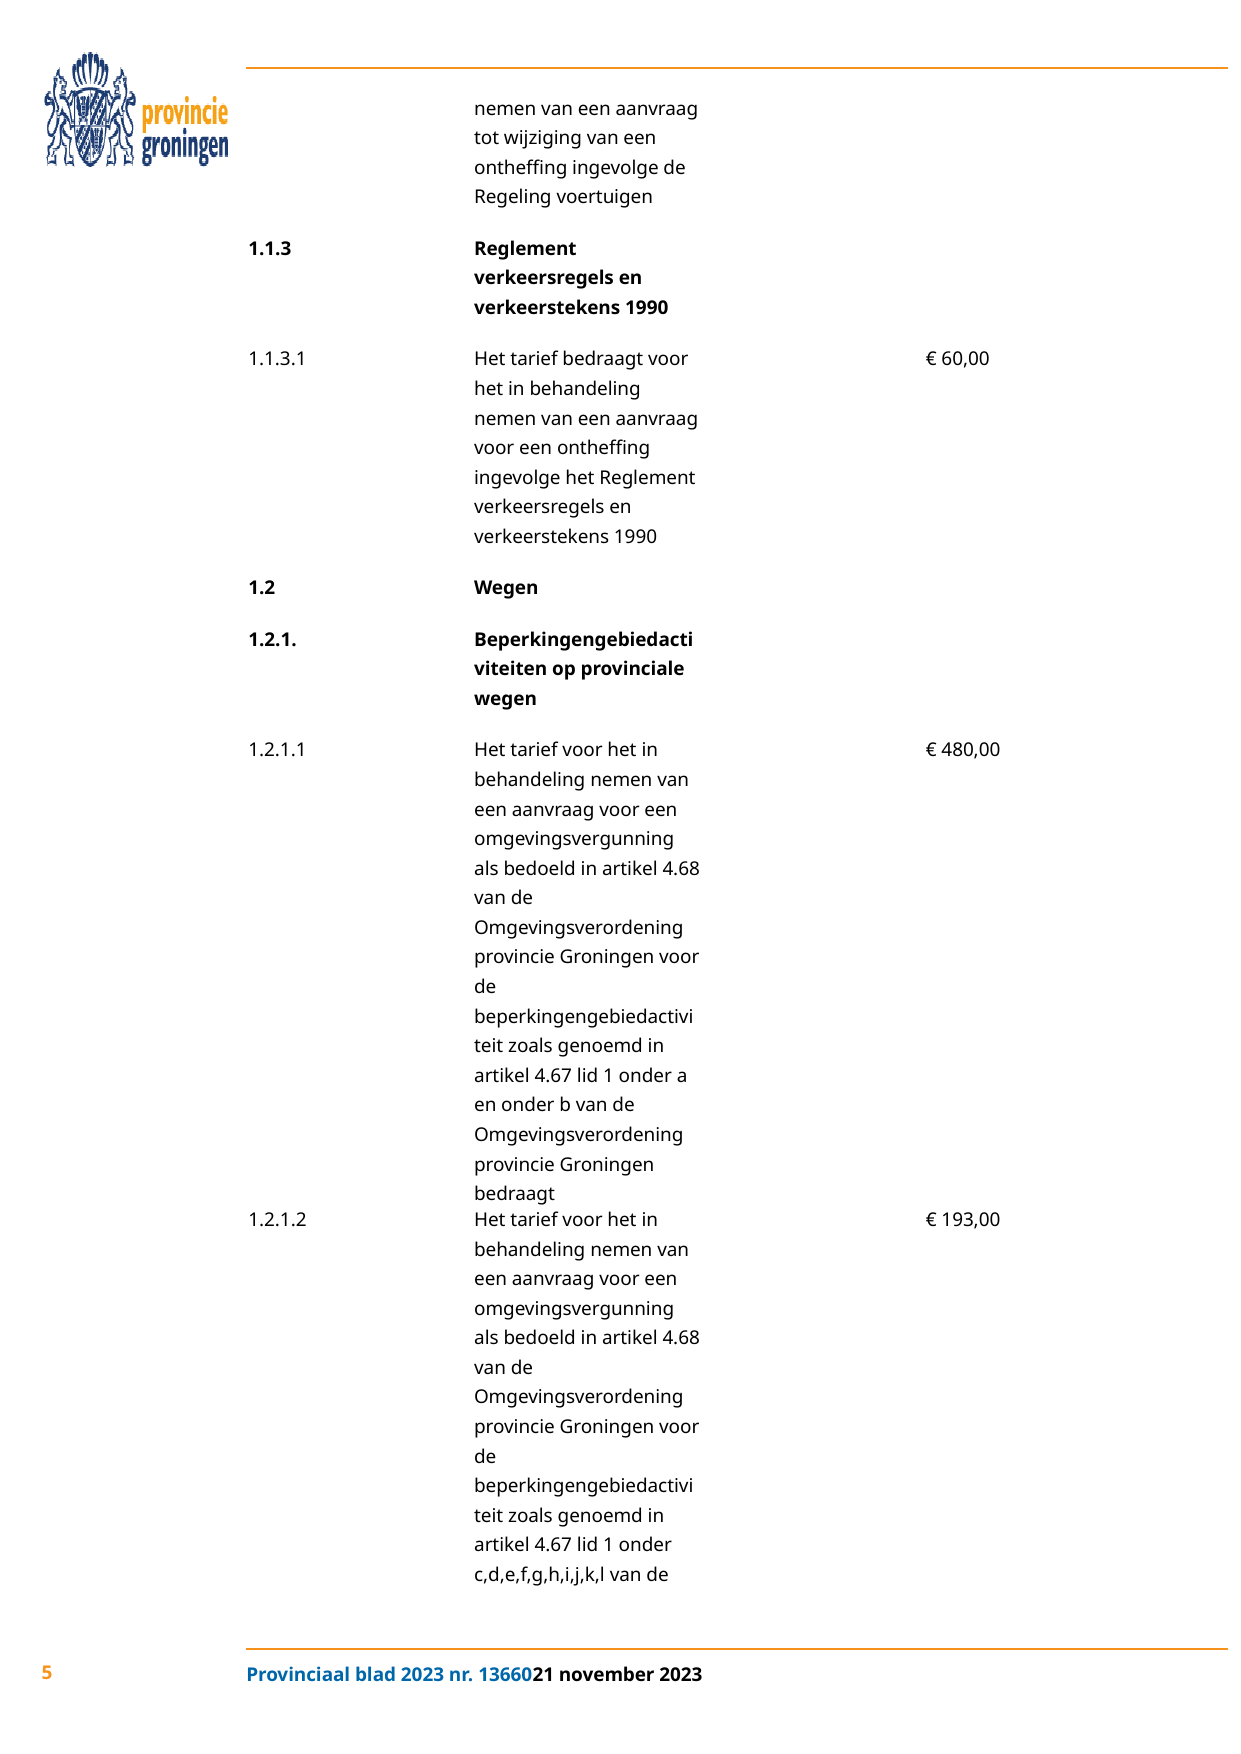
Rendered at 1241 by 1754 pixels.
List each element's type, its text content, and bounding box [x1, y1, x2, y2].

table_cell [248, 549, 474, 574]
table_cell € 480,00 [926, 737, 1152, 1206]
table_cell [474, 600, 700, 626]
table_cell [700, 737, 926, 1206]
table_cell Het tarief voor het in behandeling nemen van een aanvraag voor een omgevingsvergunning als bedoeld in artikel 4.68 van de Omgevingsverordening provincie Groningen voor de beperkingengebiedactiviteit zoals genoemd in artikel 4.67 lid 1 onder c,d,e,f,g,h,i,j,k,l van de [474, 1206, 700, 1587]
table_cell [700, 600, 926, 626]
table_cell [248, 95, 474, 209]
table_cell 1.1.3 [248, 235, 474, 320]
table_cell [926, 600, 1152, 626]
table_cell 1.2 [248, 575, 474, 600]
table_cell [700, 549, 926, 574]
table_cell Wegen [474, 575, 700, 600]
table_cell [474, 711, 700, 737]
table_cell [700, 1206, 926, 1587]
table_cell [474, 549, 700, 574]
table_cell [474, 209, 700, 235]
table_cell [700, 209, 926, 235]
table_cell [248, 320, 474, 346]
table_cell nemen van een aanvraag tot wijziging van een ontheffing ingevolge de Regeling voertuigen [474, 95, 700, 209]
table_cell € 193,00 [926, 1206, 1152, 1587]
table_cell [700, 235, 926, 320]
table_cell [926, 626, 1152, 711]
table_cell [926, 711, 1152, 737]
table_cell [700, 626, 926, 711]
table_cell [700, 320, 926, 346]
table_cell Reglement verkeersregels en verkeerstekens 1990 [474, 235, 700, 320]
table_cell [474, 320, 700, 346]
table_cell [926, 575, 1152, 600]
table_cell [700, 95, 926, 209]
table_cell 1.2.1. [248, 626, 474, 711]
table_cell [926, 95, 1152, 209]
table_cell [926, 235, 1152, 320]
table_cell [700, 346, 926, 549]
table_cell € 60,00 [926, 346, 1152, 549]
table_cell Beperkingengebiedactiviteiten op provinciale wegen [474, 626, 700, 711]
table_cell Het tarief bedraagt voor het in behandeling nemen van een aanvraag voor een ontheffing ingevolge het Reglement verkeersregels en verkeerstekens 1990 [474, 346, 700, 549]
table_cell 1.1.3.1 [248, 346, 474, 549]
picture [41, 47, 231, 172]
table_cell 1.2.1.1 [248, 737, 474, 1206]
table_cell [926, 209, 1152, 235]
table_cell Het tarief voor het in behandeling nemen van een aanvraag voor een omgevingsvergunning als bedoeld in artikel 4.68 van de Omgevingsverordening provincie Groningen voor de beperkingengebiedactiviteit zoals genoemd in artikel 4.67 lid 1 onder a en onder b van de Omgevingsverordening provincie Groningen bedraagt [474, 737, 700, 1206]
table_cell [248, 600, 474, 626]
table_cell [248, 209, 474, 235]
table_cell [700, 575, 926, 600]
table_cell [926, 320, 1152, 346]
table_cell [248, 711, 474, 737]
table_cell [926, 549, 1152, 574]
table_cell 1.2.1.2 [248, 1206, 474, 1587]
table_cell [700, 711, 926, 737]
